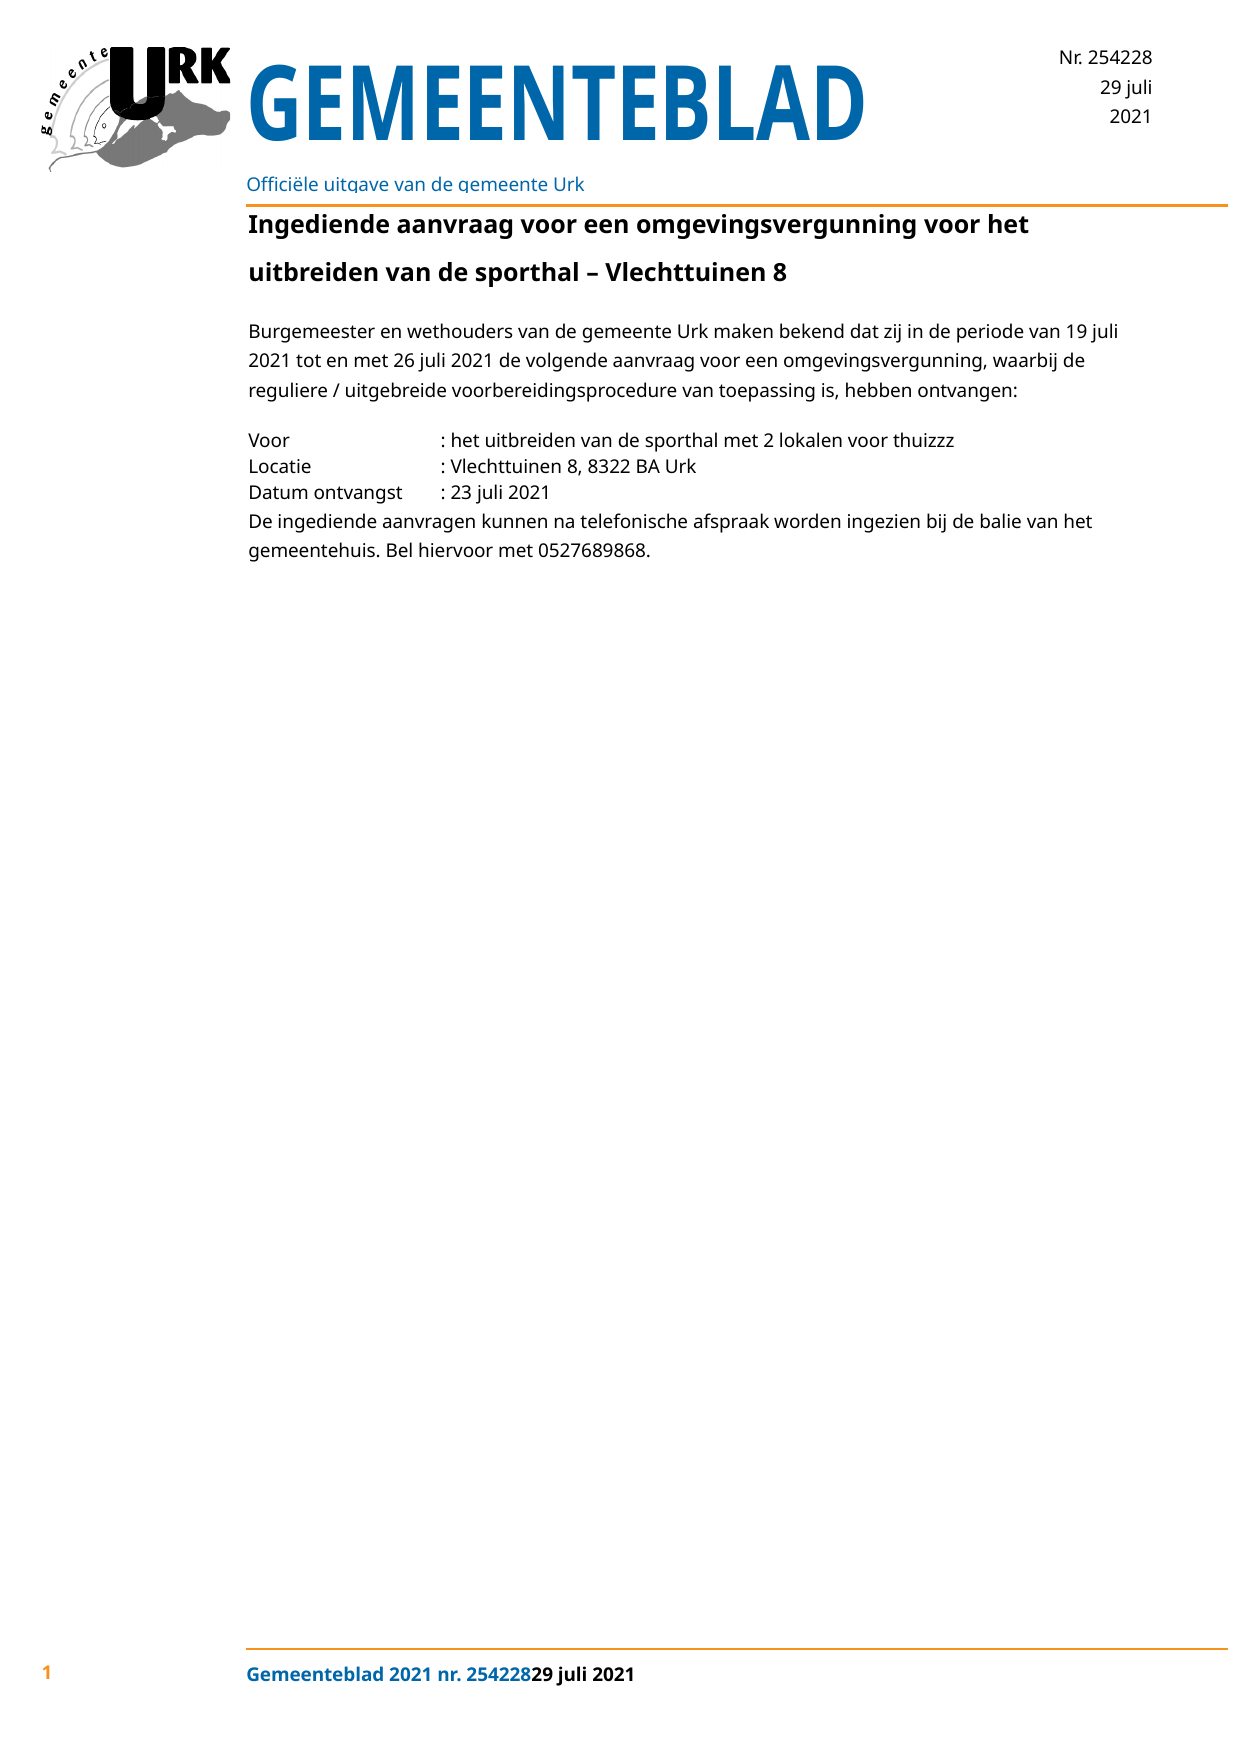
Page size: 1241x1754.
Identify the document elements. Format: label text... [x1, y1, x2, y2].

text Ingediende aanvraag voor een omgevingsvergunning voor het uitbreiden van de sporthal – Vlechttuinen 8 [248, 207, 1152, 288]
text Burgemeester en wethouders van de gemeente Urk maken bekend dat zij in de periode van 19 juli 2021 tot en met 26 juli 2021 de volgende aanvraag voor een omgevingsvergunning, waarbij de reguliere / uitgebreide voorbereidingsprocedure van toepassing is, hebben ontvangen: [248, 318, 1152, 403]
table_cell : Vlechttuinen 8, 8322 BA Urk [440, 453, 1152, 479]
picture [41, 47, 231, 172]
table_cell Locatie [248, 453, 440, 479]
text De ingediende aanvragen kunnen na telefonische afspraak worden ingezien bij de balie van het gemeentehuis. Bel hiervoor met 0527689868. [248, 508, 1152, 563]
table_header : het uitbreiden van de sporthal met 2 lokalen voor thuizzz [440, 428, 1152, 453]
table_cell Datum ontvangst [248, 479, 440, 505]
table_header Voor [248, 428, 440, 453]
table_cell : 23 juli 2021 [440, 479, 1152, 505]
